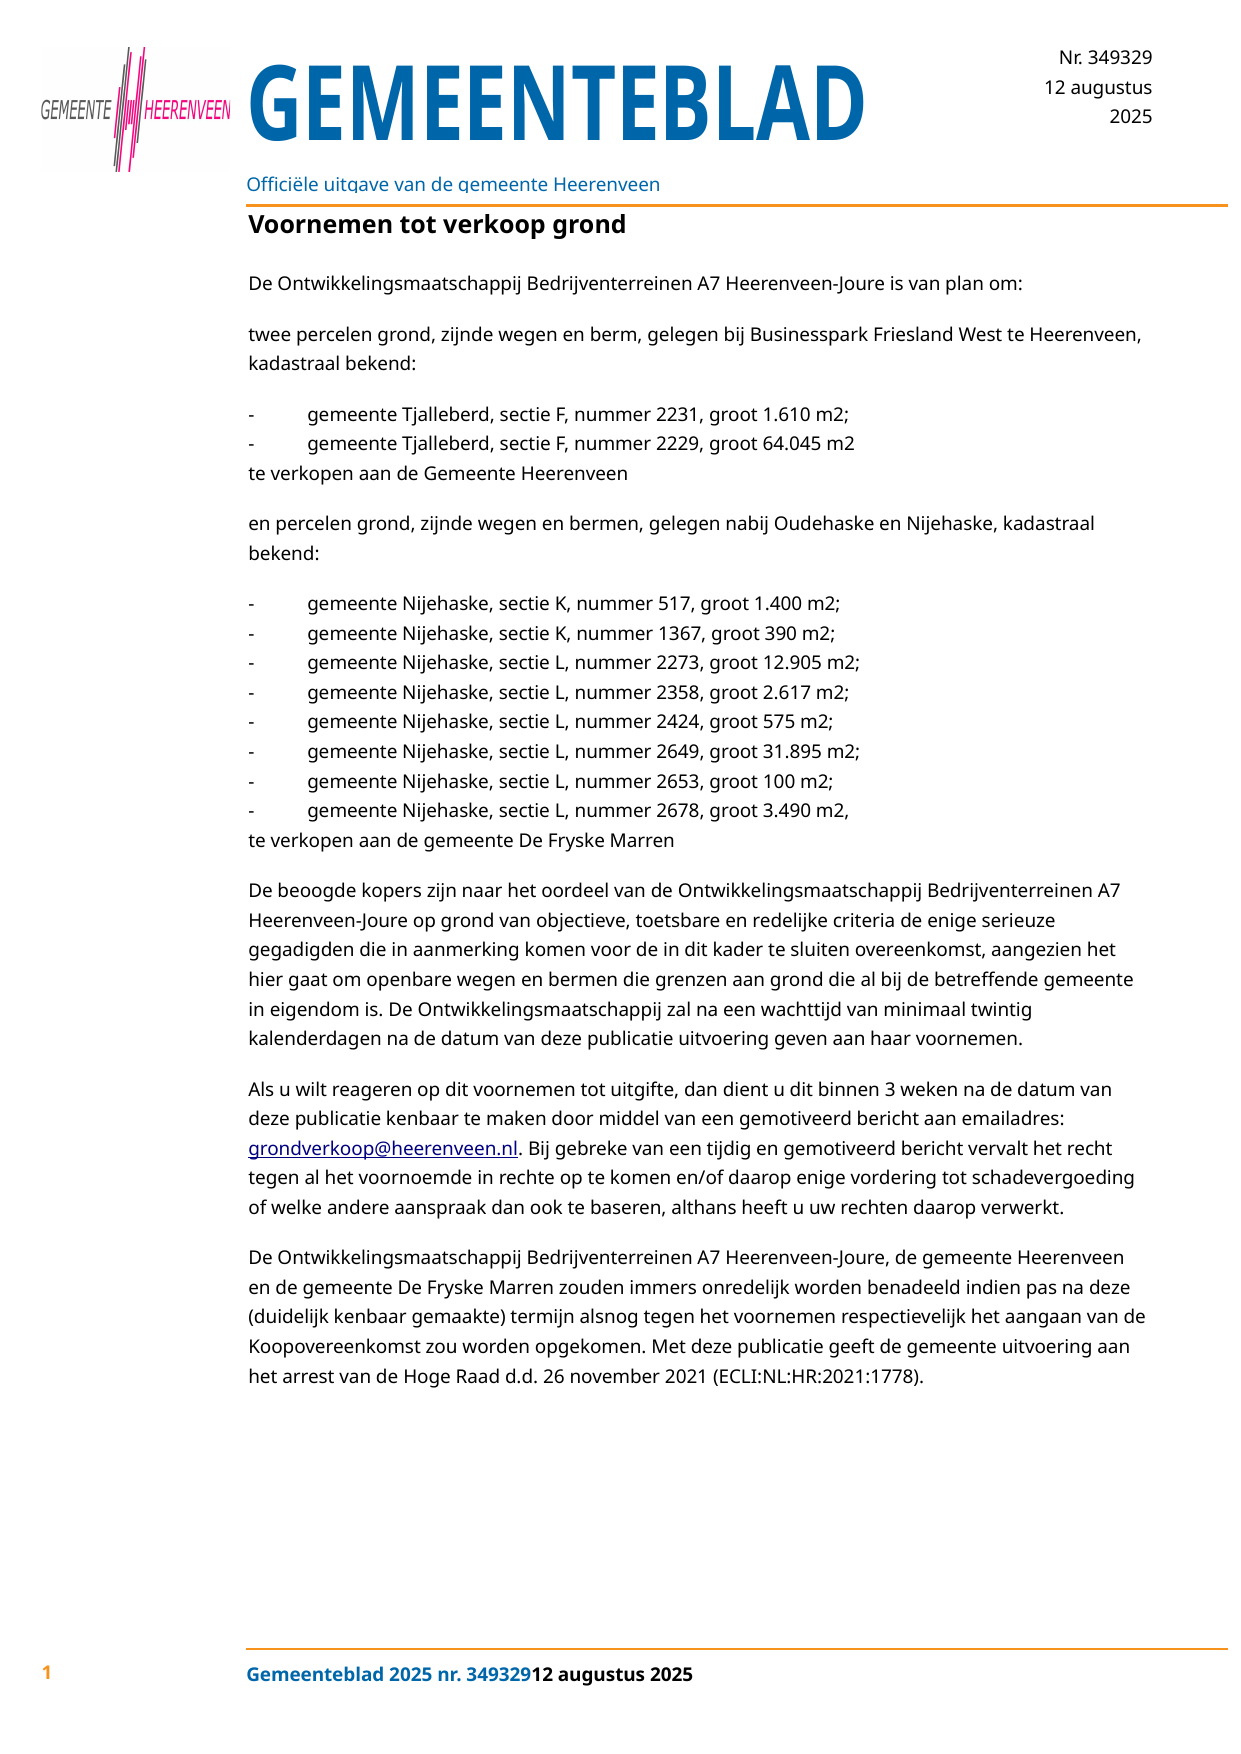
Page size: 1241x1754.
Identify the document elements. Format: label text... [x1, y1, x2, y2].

list gemeente Tjalleberd, sectie F, nummer 2231, groot 1.610 m2; [248, 401, 1152, 426]
list gemeente Nijehaske, sectie L, nummer 2424, groot 575 m2; [248, 709, 1152, 734]
list gemeente Nijehaske, sectie L, nummer 2358, groot 2.617 m2; [248, 679, 1152, 705]
list gemeente Nijehaske, sectie L, nummer 2653, groot 100 m2; [248, 768, 1152, 793]
picture [41, 47, 231, 172]
list gemeente Nijehaske, sectie L, nummer 2649, groot 31.895 m2; [248, 738, 1152, 764]
list gemeente Nijehaske, sectie L, nummer 2273, groot 12.905 m2; [248, 649, 1152, 675]
list gemeente Tjalleberd, sectie F, nummer 2229, groot 64.045 m2 [248, 430, 1152, 456]
list gemeente Nijehaske, sectie K, nummer 1367, groot 390 m2; [248, 620, 1152, 646]
text te verkopen aan de gemeente De Fryske Marren [248, 827, 1152, 853]
text De beoogde kopers zijn naar het oordeel van de Ontwikkelingsmaatschappij Bedrijventerreinen A7 Heerenveen-Joure op grond van objectieve, toetsbare en redelijke criteria de enige serieuze gegadigden die in aanmerking komen voor de in dit kader te sluiten overeenkomst, aangezien het hier gaat om openbare wegen en bermen die grenzen aan grond die al bij de betreffende gemeente in eigendom is. De Ontwikkelingsmaatschappij zal na een wachttijd van minimaal twintig kalenderdagen na de datum van deze publicatie uitvoering geven aan haar voornemen. [248, 877, 1152, 1051]
text te verkopen aan de Gemeente Heerenveen [248, 460, 1152, 486]
list gemeente Nijehaske, sectie K, nummer 517, groot 1.400 m2; [248, 590, 1152, 616]
list gemeente Nijehaske, sectie L, nummer 2678, groot 3.490 m2, [248, 797, 1152, 823]
text De Ontwikkelingsmaatschappij Bedrijventerreinen A7 Heerenveen-Joure is van plan om: [248, 270, 1152, 296]
text twee percelen grond, zijnde wegen en berm, gelegen bij Businesspark Friesland West te Heerenveen, kadastraal bekend: [248, 321, 1152, 376]
text en percelen grond, zijnde wegen en bermen, gelegen nabij Oudehaske en Nijehaske, kadastraal bekend: [248, 510, 1152, 566]
text Voornemen tot verkoop grond [248, 207, 1152, 241]
text Als u wilt reageren op dit voornemen tot uitgifte, dan dient u dit binnen 3 weken na de datum van deze publicatie kenbaar te maken door middel van een gemotiveerd bericht aan emailadres: grondverkoop@heerenveen.nl. Bij gebreke van een tijdig en gemotiveerd bericht vervalt het recht tegen al het voornoemde in rechte op te komen en/of daarop enige vordering tot schadevergoeding of welke andere aanspraak dan ook te baseren, althans heeft u uw rechten daarop verwerkt. [248, 1076, 1152, 1220]
text De Ontwikkelingsmaatschappij Bedrijventerreinen A7 Heerenveen-Joure, de gemeente Heerenveen en de gemeente De Fryske Marren zouden immers onredelijk worden benadeeld indien pas na deze (duidelijk kenbaar gemaakte) termijn alsnog tegen het voornemen respectievelijk het aangaan van de Koopovereenkomst zou worden opgekomen. Met deze publicatie geeft de gemeente uitvoering aan het arrest van de Hoge Raad d.d. 26 november 2021 (ECLI:NL:HR:2021:1778). [248, 1244, 1152, 1388]
